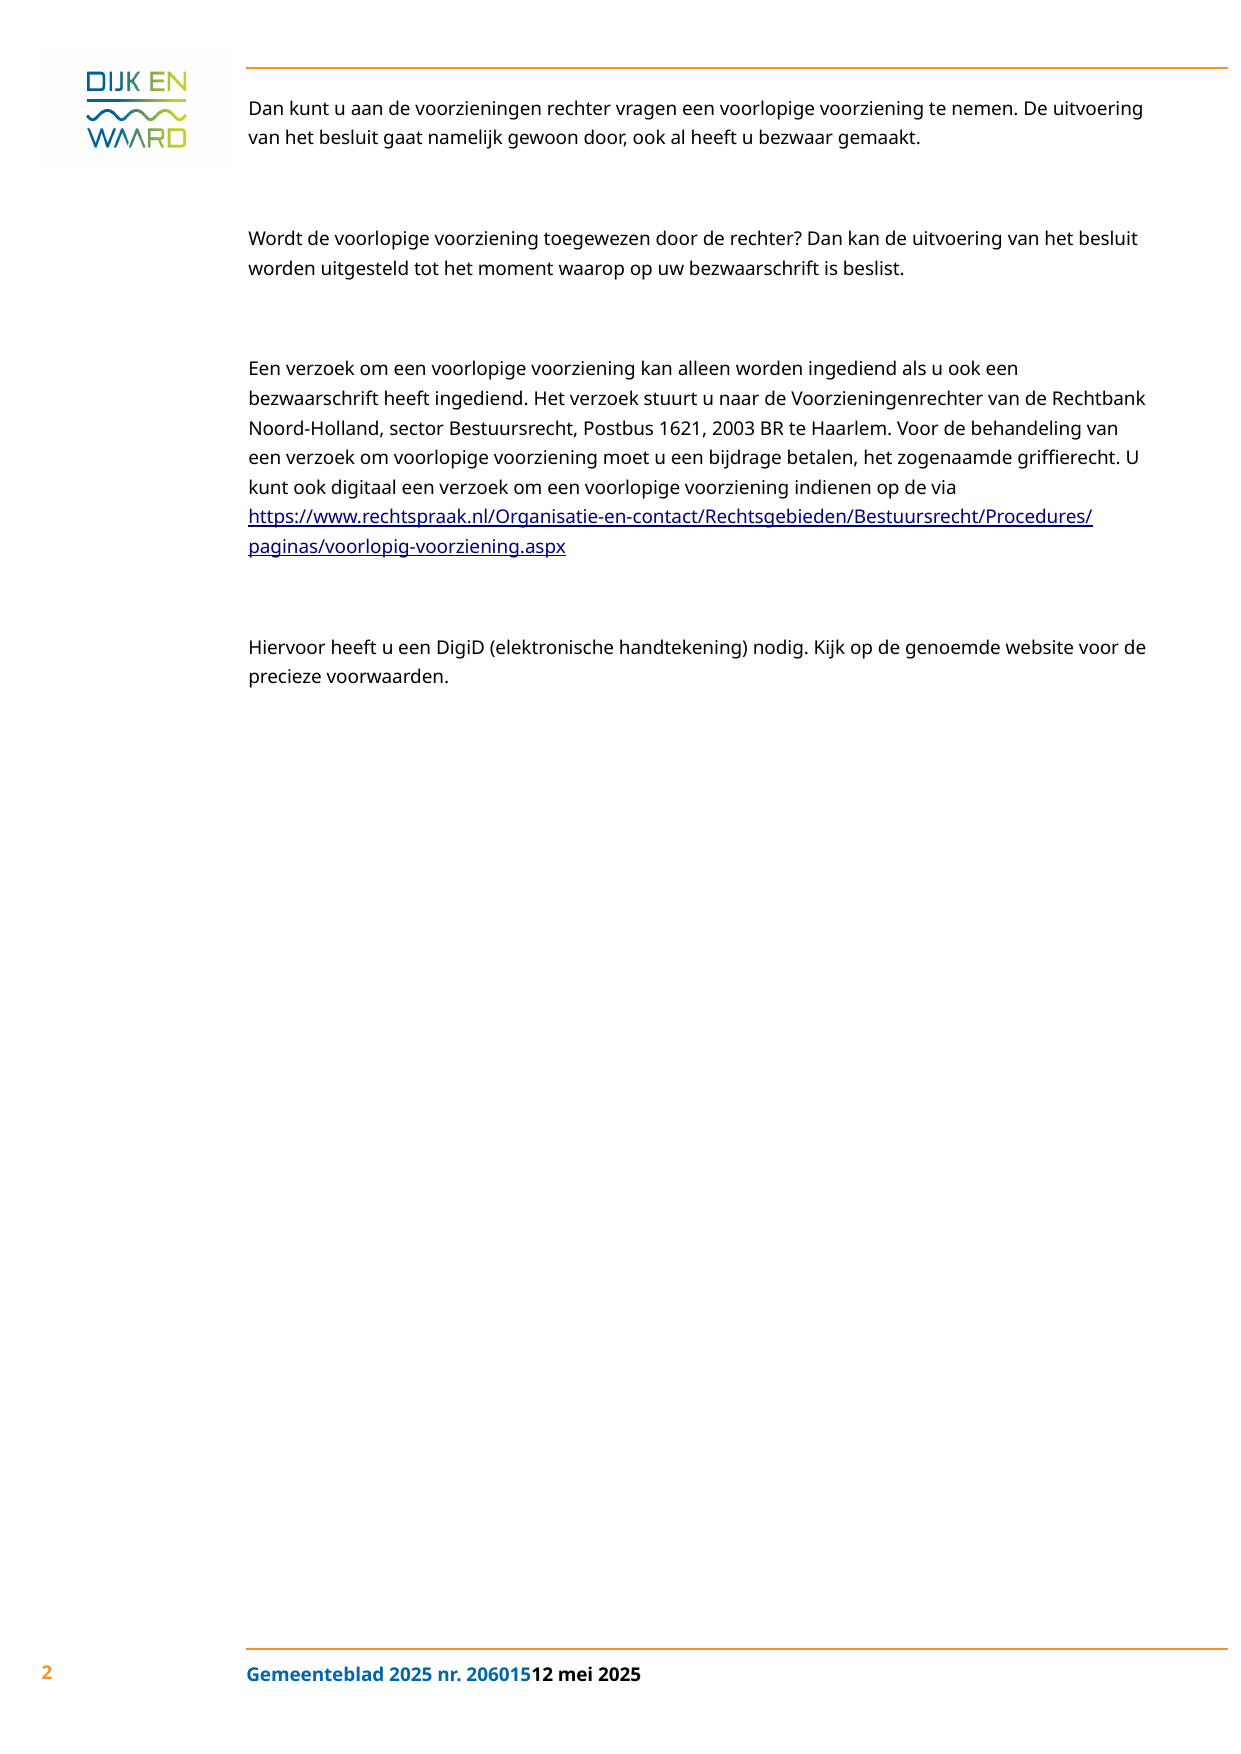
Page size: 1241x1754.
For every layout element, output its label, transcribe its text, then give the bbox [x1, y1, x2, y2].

text Dan kunt u aan de voorzieningen rechter vragen een voorlopige voorziening te nemen. De uitvoering van het besluit gaat namelijk gewoon door, ook al heeft u bezwaar gemaakt. [248, 95, 1152, 150]
text Wordt de voorlopige voorziening toegewezen door de rechter? Dan kan de uitvoering van het besluit worden uitgesteld tot het moment waarop op uw bezwaarschrift is beslist. [248, 225, 1152, 281]
text Een verzoek om een voorlopige voorziening kan alleen worden ingediend als u ook een bezwaarschrift heeft ingediend. Het verzoek stuurt u naar de Voorzieningenrechter van de Rechtbank Noord-Holland, sector Bestuursrecht, Postbus 1621, 2003 BR te Haarlem. Voor de behandeling van een verzoek om voorlopige voorziening moet u een bijdrage betalen, het zogenaamde griffierecht. U kunt ook digitaal een verzoek om een voorlopige voorziening indienen op de via https://www.rechtspraak.nl/Organisatie-en-contact/Rechtsgebieden/Bestuursrecht/Procedures/paginas/voorlopig-voorziening.aspx [248, 356, 1152, 559]
picture [41, 47, 231, 172]
text Hiervoor heeft u een DigiD (elektronische handtekening) nodig. Kijk op de genoemde website voor de precieze voorwaarden. [248, 634, 1152, 689]
